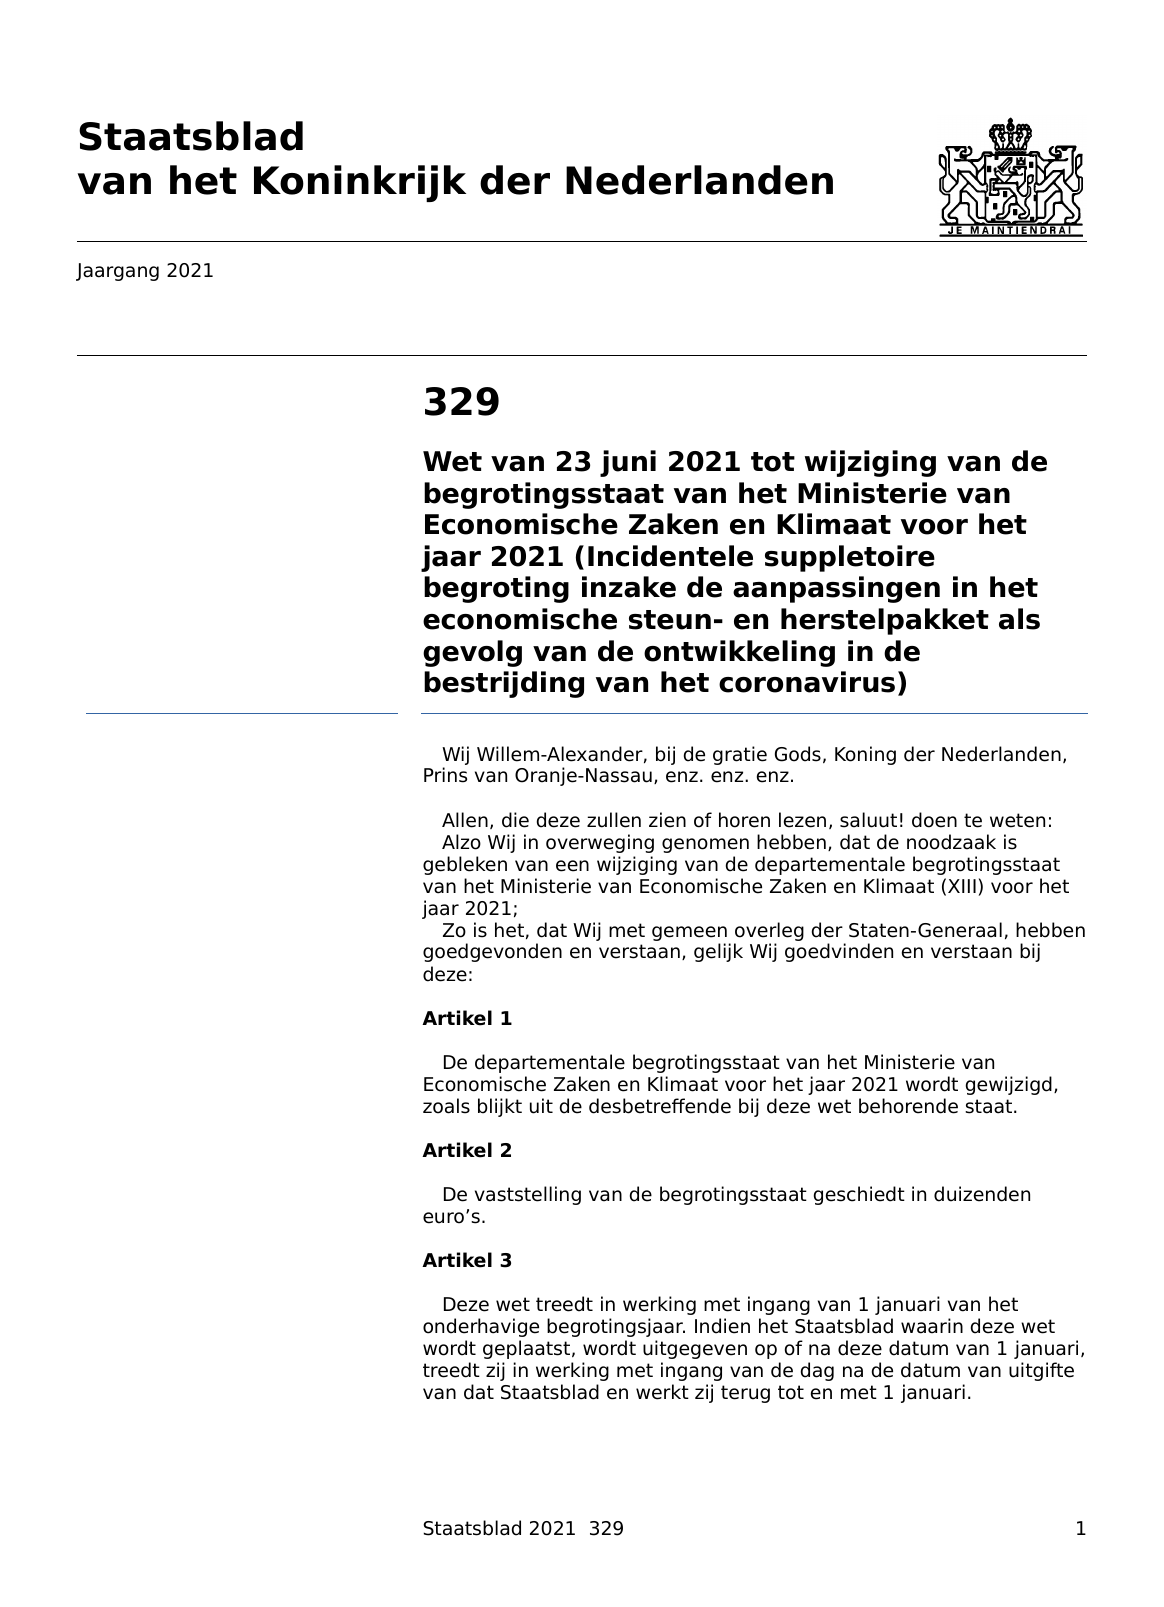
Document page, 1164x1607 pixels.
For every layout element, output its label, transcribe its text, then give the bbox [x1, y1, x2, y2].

text Deze wet treedt in werking met ingang van 1 januari van het onderhavige begrotingsjaar. Indien het Staatsblad waarin deze wet wordt geplaatst, wordt uitgegeven op of na deze datum van 1 januari, treedt zij in werking met ingang van de dag na de datum van uitgifte van dat Staatsblad en werkt zij terug tot en met 1 januari. [422, 1294, 1087, 1404]
text Wij Willem-Alexander, bij de gratie Gods, Koning der Nederlanden, Prins van Oranje-Nassau, enz. enz. enz. [422, 743, 1087, 787]
picture [936, 115, 1087, 240]
subtitle Artikel 3 [422, 1250, 1087, 1272]
text Zo is het, dat Wij met gemeen overleg der Staten-Generaal, hebben goedgevonden en verstaan, gelijk Wij goedvinden en verstaan bij deze: [422, 919, 1087, 985]
text Alzo Wij in overweging genomen hebben, dat de noodzaak is gebleken van een wijziging van de departementale begrotingsstaat van het Ministerie van Economische Zaken en Klimaat (XIII) voor het jaar 2021; [422, 832, 1087, 919]
table_cell Jaargang 2021 [77, 242, 1087, 355]
text Wet van 23 juni 2021 tot wijziging van de begrotingsstaat van het Ministerie van Economische Zaken en Klimaat voor het jaar 2021 (Incidentele suppletoire begroting inzake de aanpassingen in het economische steun- en herstelpakket als gevolg van de ontwikkeling in de bestrijding van het coronavirus) [422, 447, 1087, 699]
subtitle Artikel 2 [422, 1140, 1087, 1162]
table_header Staatsblad van het Koninkrijk der Nederlanden [77, 100, 886, 241]
subtitle 329 [422, 381, 1087, 424]
text Allen, die deze zullen zien of horen lezen, saluut! doen te weten: [422, 809, 1087, 832]
subtitle Artikel 1 [422, 1008, 1087, 1029]
table_header [886, 100, 1087, 241]
text De vaststelling van de begrotingsstaat geschiedt in duizenden euro’s. [422, 1184, 1087, 1228]
text De departementale begrotingsstaat van het Ministerie van Economische Zaken en Klimaat voor het jaar 2021 wordt gewijzigd, zoals blijkt uit de desbetreffende bij deze wet behorende staat. [422, 1052, 1087, 1118]
